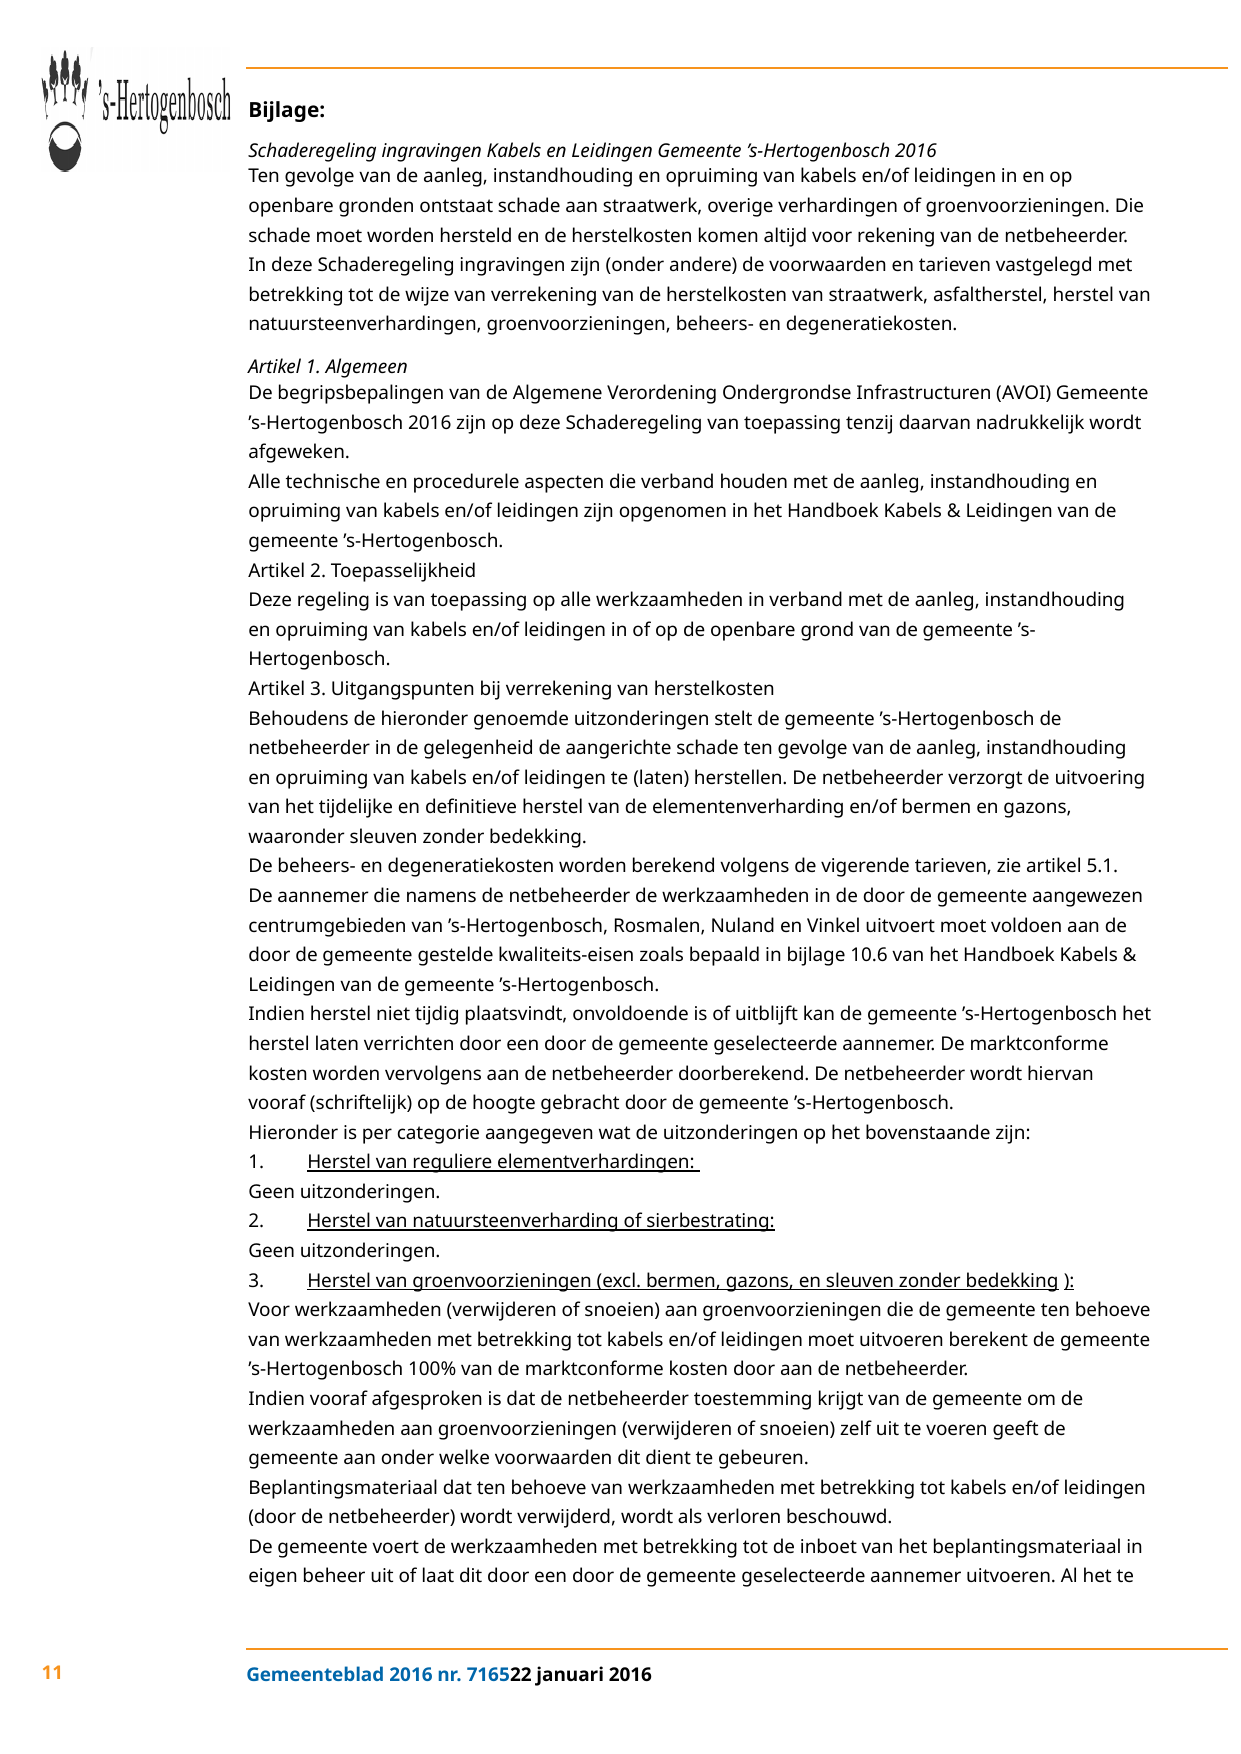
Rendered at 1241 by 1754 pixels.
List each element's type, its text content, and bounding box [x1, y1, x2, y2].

text Artikel 1. Algemeen [248, 354, 1152, 379]
list Herstel van groenvoorzieningen (excl. bermen, gazons, en sleuven zonder bedekking ): [248, 1267, 1152, 1293]
text De begripsbepalingen van de Algemene Verordening Ondergrondse Infrastructuren (AVOI) Gemeente ’s-Hertogenbosch 2016 zijn op deze Schaderegeling van toepassing tenzij daarvan nadrukkelijk wordt afgeweken. [248, 379, 1152, 464]
list Herstel van natuursteenverharding of sierbestrating: [248, 1208, 1152, 1233]
text Indien herstel niet tijdig plaatsvindt, onvoldoende is of uitblijft kan de gemeente ’s-Hertogenbosch het herstel laten verrichten door een door de gemeente geselecteerde aannemer. De marktconforme kosten worden vervolgens aan de netbeheerder doorberekend. De netbeheerder wordt hiervan vooraf (schriftelijk) op de hoogte gebracht door de gemeente ’s-Hertogenbosch. [248, 1001, 1152, 1115]
text Hieronder is per categorie aangegeven wat de uitzonderingen op het bovenstaande zijn: [248, 1119, 1152, 1145]
text In deze Schaderegeling ingravingen zijn (onder andere) de voorwaarden en tarieven vastgelegd met betrekking tot de wijze van verrekening van de herstelkosten van straatwerk, asfaltherstel, herstel van natuursteenverhardingen, groenvoorzieningen, beheers- en degeneratiekosten. [248, 251, 1152, 336]
list Herstel van reguliere elementverhardingen: [248, 1148, 1152, 1174]
picture [41, 47, 231, 172]
text Voor werkzaamheden (verwijderen of snoeien) aan groenvoorzieningen die de gemeente ten behoeve van werkzaamheden met betrekking tot kabels en/of leidingen moet uitvoeren berekent de gemeente ’s-Hertogenbosch 100% van de marktconforme kosten door aan de netbeheerder. [248, 1296, 1152, 1381]
text Schaderegeling ingravingen Kabels en Leidingen Gemeente ’s-Hertogenbosch 2016 [248, 137, 1152, 163]
text Artikel 3. Uitgangspunten bij verrekening van herstelkosten [248, 675, 1152, 701]
text De aannemer die namens de netbeheerder de werkzaamheden in de door de gemeente aangewezen centrumgebieden van ’s-Hertogenbosch, Rosmalen, Nuland en Vinkel uitvoert moet voldoen aan de door de gemeente gestelde kwaliteits-eisen zoals bepaald in bijlage 10.6 van het Handboek Kabels & Leidingen van de gemeente ’s-Hertogenbosch. [248, 882, 1152, 997]
text Artikel 2. Toepasselijkheid [248, 557, 1152, 583]
text Indien vooraf afgesproken is dat de netbeheerder toestemming krijgt van de gemeente om de werkzaamheden aan groenvoorzieningen (verwijderen of snoeien) zelf uit te voeren geeft de gemeente aan onder welke voorwaarden dit dient te gebeuren. [248, 1385, 1152, 1470]
text De beheers- en degeneratiekosten worden berekend volgens de vigerende tarieven, zie artikel 5.1. [248, 853, 1152, 878]
text Deze regeling is van toepassing op alle werkzaamheden in verband met de aanleg, instandhouding en opruiming van kabels en/of leidingen in of op de openbare grond van de gemeente ’s-Hertogenbosch. [248, 586, 1152, 671]
text De gemeente voert de werkzaamheden met betrekking tot de inboet van het beplantingsmateriaal in eigen beheer uit of laat dit door een door de gemeente geselecteerde aannemer uitvoeren. Al het te [248, 1533, 1152, 1588]
text Geen uitzonderingen. [248, 1237, 1152, 1263]
text Beplantingsmateriaal dat ten behoeve van werkzaamheden met betrekking tot kabels en/of leidingen (door de netbeheerder) wordt verwijderd, wordt als verloren beschouwd. [248, 1474, 1152, 1529]
text Bijlage: [248, 95, 1152, 123]
text Geen uitzonderingen. [248, 1178, 1152, 1204]
text Alle technische en procedurele aspecten die verband houden met de aanleg, instandhouding en opruiming van kabels en/of leidingen zijn opgenomen in het Handboek Kabels & Leidingen van de gemeente ’s-Hertogenbosch. [248, 468, 1152, 553]
text Behoudens de hieronder genoemde uitzonderingen stelt de gemeente ’s-Hertogenbosch de netbeheerder in de gelegenheid de aangerichte schade ten gevolge van de aanleg, instandhouding en opruiming van kabels en/of leidingen te (laten) herstellen. De netbeheerder verzorgt de uitvoering van het tijdelijke en definitieve herstel van de elementenverharding en/of bermen en gazons, waaronder sleuven zonder bedekking. [248, 705, 1152, 849]
text Ten gevolge van de aanleg, instandhouding en opruiming van kabels en/of leidingen in en op openbare gronden ontstaat schade aan straatwerk, overige verhardingen of groenvoorzieningen. Die schade moet worden hersteld en de herstelkosten komen altijd voor rekening van de netbeheerder. [248, 163, 1152, 247]
